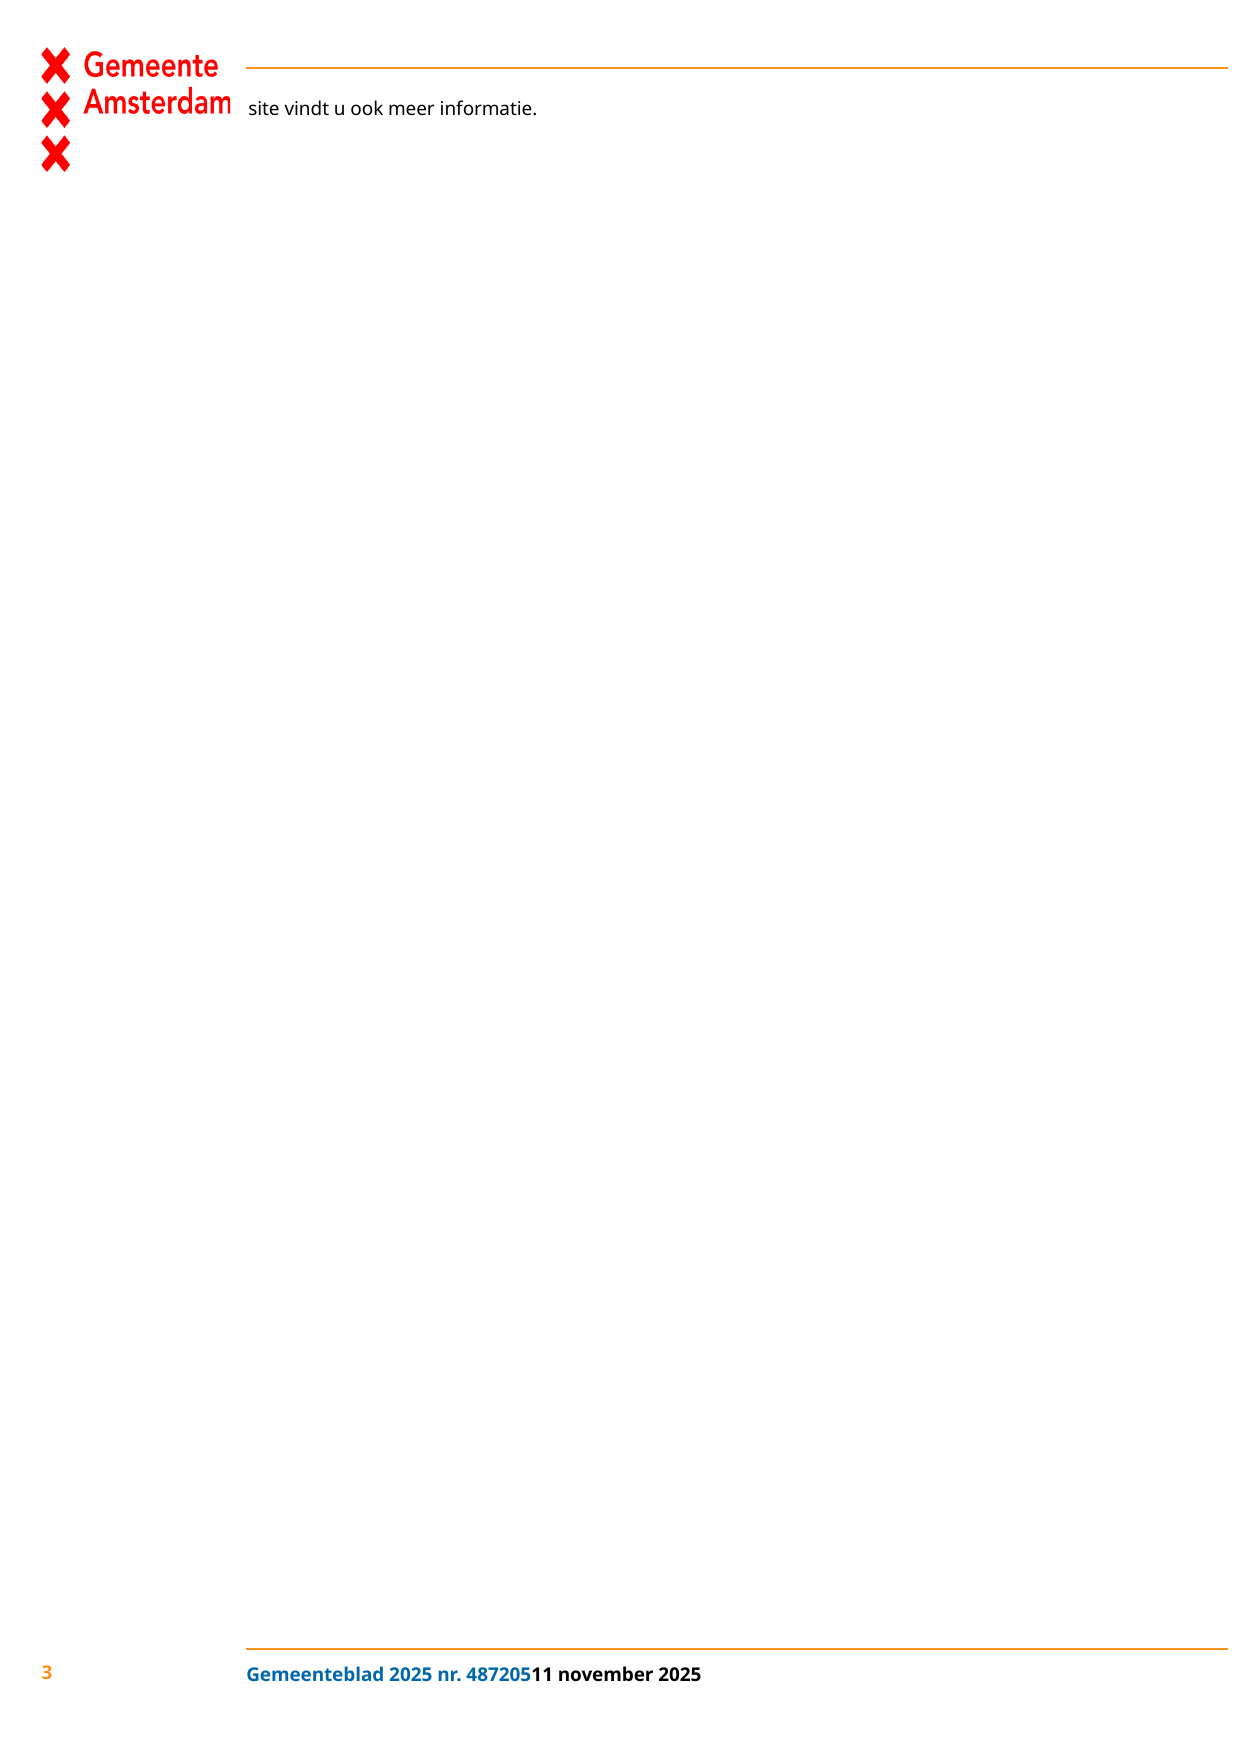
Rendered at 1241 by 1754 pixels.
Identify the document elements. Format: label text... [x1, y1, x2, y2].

text site vindt u ook meer informatie. [248, 95, 1152, 121]
picture [41, 47, 231, 172]
